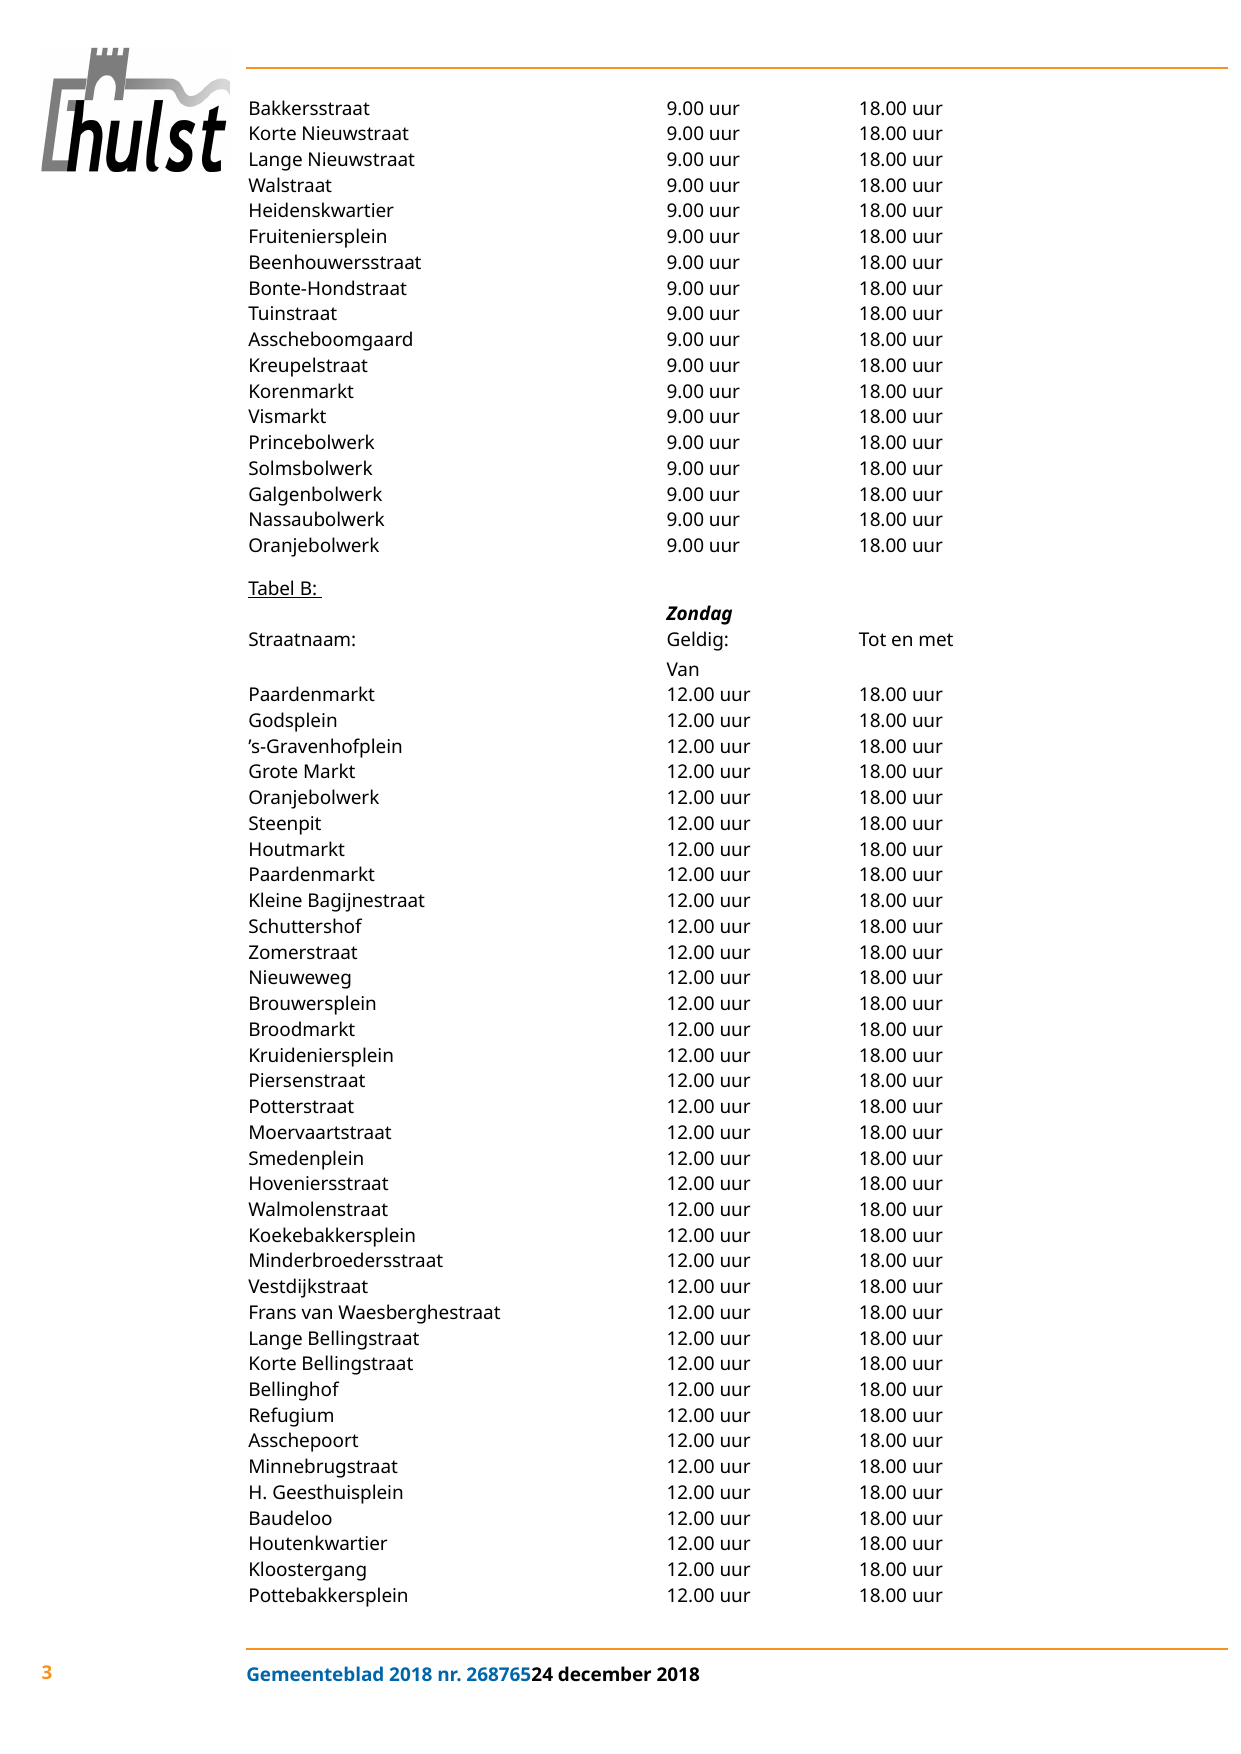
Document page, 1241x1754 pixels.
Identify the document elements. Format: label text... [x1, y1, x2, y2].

table_cell Korenmarkt [248, 378, 666, 403]
table_cell 18.00 uur [859, 939, 1152, 964]
table_cell ’s-Gravenhofplein [248, 733, 666, 759]
table_cell 9.00 uur [666, 506, 859, 532]
table_cell Steenpit [248, 810, 666, 836]
table_cell 12.00 uur [666, 1582, 859, 1608]
table_cell Oranjebolwerk [248, 532, 666, 558]
table_cell 9.00 uur [666, 378, 859, 403]
table_cell 9.00 uur [666, 198, 859, 223]
table_cell 18.00 uur [859, 733, 1152, 759]
table_cell 12.00 uur [666, 1402, 859, 1428]
table_cell 18.00 uur [859, 1351, 1152, 1376]
table_cell 12.00 uur [666, 1119, 859, 1145]
table_cell 18.00 uur [859, 1428, 1152, 1453]
table_cell 12.00 uur [666, 1196, 859, 1222]
table_cell Potterstraat [248, 1093, 666, 1119]
table_cell 12.00 uur [666, 1093, 859, 1119]
table_cell 18.00 uur [859, 1145, 1152, 1170]
table_cell 12.00 uur [666, 939, 859, 964]
table_cell 18.00 uur [859, 707, 1152, 733]
table_cell 12.00 uur [666, 862, 859, 887]
table_cell 18.00 uur [859, 1402, 1152, 1428]
table_cell 12.00 uur [666, 1428, 859, 1453]
table_cell 12.00 uur [666, 1145, 859, 1170]
table_cell Smedenplein [248, 1145, 666, 1170]
table_cell 12.00 uur [666, 1222, 859, 1248]
table_cell Koekebakkersplein [248, 1222, 666, 1248]
table_cell 9.00 uur [666, 95, 859, 121]
table_cell 9.00 uur [666, 532, 859, 558]
table_cell Lange Nieuwstraat [248, 146, 666, 172]
table_cell Schuttershof [248, 913, 666, 939]
table_cell 18.00 uur [859, 1196, 1152, 1222]
table_cell 18.00 uur [859, 301, 1152, 326]
table_cell 9.00 uur [666, 224, 859, 249]
table_cell Grote Markt [248, 759, 666, 784]
table_cell 18.00 uur [859, 1273, 1152, 1299]
table_cell 18.00 uur [859, 759, 1152, 784]
table_cell Fruiteniersplein [248, 224, 666, 249]
table_cell Heidenskwartier [248, 198, 666, 223]
table_cell H. Geesthuisplein [248, 1479, 666, 1505]
table_cell 12.00 uur [666, 1325, 859, 1351]
table_cell 12.00 uur [666, 1351, 859, 1376]
table_cell 9.00 uur [666, 275, 859, 301]
table_cell 18.00 uur [859, 352, 1152, 378]
table_cell 18.00 uur [859, 95, 1152, 121]
table_cell 12.00 uur [666, 1531, 859, 1556]
table_cell Broodmarkt [248, 1016, 666, 1042]
table_cell 18.00 uur [859, 913, 1152, 939]
table_cell Solmsbolwerk [248, 455, 666, 481]
table_cell 18.00 uur [859, 1454, 1152, 1479]
table_cell 12.00 uur [666, 888, 859, 913]
table_cell 18.00 uur [859, 172, 1152, 198]
table_cell Pottebakkersplein [248, 1582, 666, 1608]
table_cell Vestdijkstraat [248, 1273, 666, 1299]
table_cell Nieuweweg [248, 965, 666, 990]
table_cell Brouwersplein [248, 990, 666, 1016]
table_cell Bellinghof [248, 1376, 666, 1402]
table_cell 18.00 uur [859, 1248, 1152, 1273]
table_cell 18.00 uur [859, 1016, 1152, 1042]
table_cell Godsplein [248, 707, 666, 733]
table_cell 9.00 uur [666, 146, 859, 172]
table_cell 18.00 uur [859, 965, 1152, 990]
table_cell Walstraat [248, 172, 666, 198]
table_cell 18.00 uur [859, 785, 1152, 810]
table_cell 12.00 uur [666, 1454, 859, 1479]
table_cell 18.00 uur [859, 1376, 1152, 1402]
table_cell 12.00 uur [666, 1042, 859, 1067]
table_cell Princebolwerk [248, 429, 666, 455]
table_cell Kreupelstraat [248, 352, 666, 378]
table_cell 18.00 uur [859, 429, 1152, 455]
table_cell 18.00 uur [859, 1093, 1152, 1119]
table_cell 18.00 uur [859, 532, 1152, 558]
table_cell 18.00 uur [859, 810, 1152, 836]
table_cell 18.00 uur [859, 224, 1152, 249]
table_cell 12.00 uur [666, 785, 859, 810]
table_cell 9.00 uur [666, 121, 859, 146]
table_cell Minnebrugstraat [248, 1454, 666, 1479]
table_header Zondag [666, 601, 1152, 626]
table_cell 12.00 uur [666, 1479, 859, 1505]
table_cell 18.00 uur [859, 682, 1152, 707]
table_cell 18.00 uur [859, 1556, 1152, 1582]
table_cell Walmolenstraat [248, 1196, 666, 1222]
table_cell 9.00 uur [666, 301, 859, 326]
table_cell Baudeloo [248, 1505, 666, 1531]
table_cell Kruideniersplein [248, 1042, 666, 1067]
table_cell 12.00 uur [666, 682, 859, 707]
table_cell 12.00 uur [666, 965, 859, 990]
table_cell 12.00 uur [666, 913, 859, 939]
table_cell Lange Bellingstraat [248, 1325, 666, 1351]
table_cell Kloostergang [248, 1556, 666, 1582]
table_cell 18.00 uur [859, 1119, 1152, 1145]
table_cell 12.00 uur [666, 707, 859, 733]
table_cell 12.00 uur [666, 1068, 859, 1093]
table_cell Frans van Waesberghestraat [248, 1299, 666, 1325]
table_cell 18.00 uur [859, 862, 1152, 887]
table_cell 18.00 uur [859, 1222, 1152, 1248]
table_cell Bonte-Hondstraat [248, 275, 666, 301]
table_cell 18.00 uur [859, 1582, 1152, 1608]
table_cell Tuinstraat [248, 301, 666, 326]
table_cell 12.00 uur [666, 1170, 859, 1196]
table_cell 18.00 uur [859, 404, 1152, 429]
picture [41, 47, 231, 172]
table_cell Paardenmarkt [248, 682, 666, 707]
table_cell Paardenmarkt [248, 862, 666, 887]
table_cell 12.00 uur [666, 990, 859, 1016]
table_cell 18.00 uur [859, 888, 1152, 913]
table_cell Houtenkwartier [248, 1531, 666, 1556]
table_cell 18.00 uur [859, 1068, 1152, 1093]
table_cell 18.00 uur [859, 1531, 1152, 1556]
table_header [248, 601, 666, 626]
table_cell 12.00 uur [666, 1273, 859, 1299]
table_cell Asschepoort [248, 1428, 666, 1453]
table_cell 18.00 uur [859, 146, 1152, 172]
table_cell 18.00 uur [859, 455, 1152, 481]
table_cell 9.00 uur [666, 455, 859, 481]
table_cell 18.00 uur [859, 1479, 1152, 1505]
table_cell 9.00 uur [666, 249, 859, 275]
table_cell Refugium [248, 1402, 666, 1428]
table_cell Beenhouwersstraat [248, 249, 666, 275]
table_cell 12.00 uur [666, 1248, 859, 1273]
table_cell 18.00 uur [859, 1170, 1152, 1196]
table_cell 18.00 uur [859, 1325, 1152, 1351]
table_cell 9.00 uur [666, 404, 859, 429]
table_cell Vismarkt [248, 404, 666, 429]
table_cell 9.00 uur [666, 326, 859, 352]
table_cell 18.00 uur [859, 506, 1152, 532]
table_cell 18.00 uur [859, 378, 1152, 403]
table_cell 9.00 uur [666, 429, 859, 455]
table_cell 18.00 uur [859, 121, 1152, 146]
table_cell Korte Nieuwstraat [248, 121, 666, 146]
table_cell 18.00 uur [859, 198, 1152, 223]
table_cell Piersenstraat [248, 1068, 666, 1093]
table_cell 18.00 uur [859, 249, 1152, 275]
table_cell 9.00 uur [666, 481, 859, 506]
table_cell 18.00 uur [859, 275, 1152, 301]
table_cell 12.00 uur [666, 1376, 859, 1402]
table_cell Moervaartstraat [248, 1119, 666, 1145]
table_cell 18.00 uur [859, 1505, 1152, 1531]
table_cell Galgenbolwerk [248, 481, 666, 506]
table_cell Asscheboomgaard [248, 326, 666, 352]
table_cell Zomerstraat [248, 939, 666, 964]
table_cell Nassaubolwerk [248, 506, 666, 532]
table_cell 18.00 uur [859, 836, 1152, 862]
table_cell 12.00 uur [666, 836, 859, 862]
table_cell Straatnaam: [248, 626, 666, 682]
table_cell Minderbroedersstraat [248, 1248, 666, 1273]
table_cell Hoveniersstraat [248, 1170, 666, 1196]
table_cell 12.00 uur [666, 1556, 859, 1582]
table_cell 12.00 uur [666, 1299, 859, 1325]
text Tabel B: [248, 575, 1152, 600]
table_cell Tot en met [859, 626, 1152, 682]
table_cell Bakkersstraat [248, 95, 666, 121]
table_cell 12.00 uur [666, 1505, 859, 1531]
table_cell 18.00 uur [859, 1042, 1152, 1067]
table_cell 9.00 uur [666, 172, 859, 198]
table_cell 18.00 uur [859, 1299, 1152, 1325]
table_cell 12.00 uur [666, 1016, 859, 1042]
table_cell 18.00 uur [859, 481, 1152, 506]
table_cell 18.00 uur [859, 326, 1152, 352]
table_cell 18.00 uur [859, 990, 1152, 1016]
table_cell Houtmarkt [248, 836, 666, 862]
table_cell 12.00 uur [666, 733, 859, 759]
table_cell Geldig: Van [666, 626, 859, 682]
table_cell 12.00 uur [666, 759, 859, 784]
table_cell 9.00 uur [666, 352, 859, 378]
table_cell 12.00 uur [666, 810, 859, 836]
table_cell Oranjebolwerk [248, 785, 666, 810]
table_cell Korte Bellingstraat [248, 1351, 666, 1376]
table_cell Kleine Bagijnestraat [248, 888, 666, 913]
